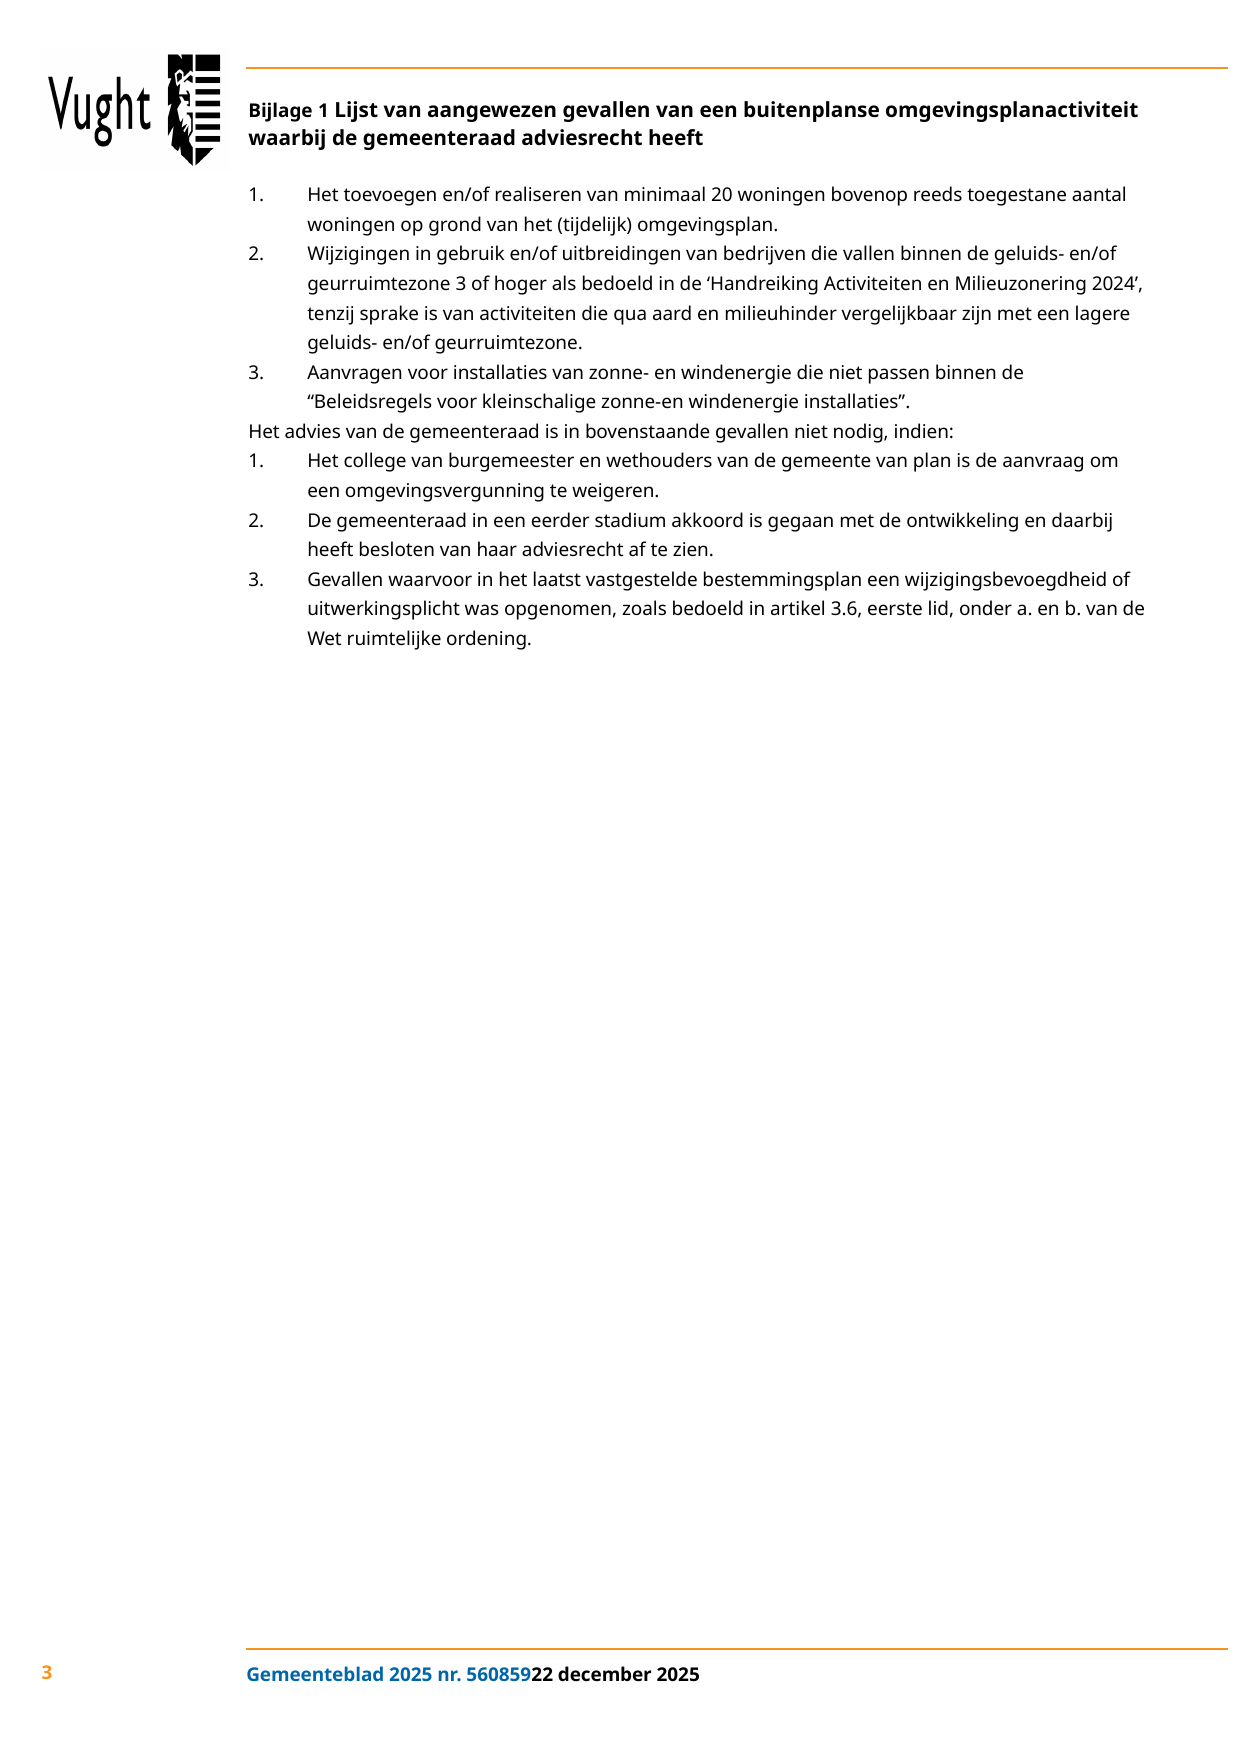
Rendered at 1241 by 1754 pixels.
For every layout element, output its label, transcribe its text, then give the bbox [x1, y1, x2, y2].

list Gevallen waarvoor in het laatst vastgestelde bestemmingsplan een wijzigingsbevoegdheid of uitwerkingsplicht was opgenomen, zoals bedoeld in artikel 3.6, eerste lid, onder a. en b. van de Wet ruimtelijke ordening. [248, 566, 1152, 651]
list Wijzigingen in gebruik en/of uitbreidingen van bedrijven die vallen binnen de geluids- en/of geurruimtezone 3 of hoger als bedoeld in de ‘Handreiking Activiteiten en Milieuzonering 2024’, tenzij sprake is van activiteiten die qua aard en milieuhinder vergelijkbaar zijn met een lagere geluids- en/of geurruimtezone. [248, 241, 1152, 355]
text Het advies van de gemeenteraad is in bovenstaande gevallen niet nodig, indien: [248, 418, 1152, 444]
list Het college van burgemeester en wethouders van de gemeente van plan is de aanvraag om een omgevingsvergunning te weigeren. [248, 448, 1152, 503]
list Aanvragen voor installaties van zonne- en windenergie die niet passen binnen de “Beleidsregels voor kleinschalige zonne-en windenergie installaties”. [248, 359, 1152, 414]
list Het toevoegen en/of realiseren van minimaal 20 woningen bovenop reeds toegestane aantal woningen op grond van het (tijdelijk) omgevingsplan. [248, 181, 1152, 237]
text Bijlage 1 Lijst van aangewezen gevallen van een buitenplanse omgevingsplanactiviteit waarbij de gemeenteraad adviesrecht heeft [248, 95, 1152, 152]
picture [41, 47, 231, 172]
list De gemeenteraad in een eerder stadium akkoord is gegaan met de ontwikkeling en daarbij heeft besloten van haar adviesrecht af te zien. [248, 507, 1152, 562]
